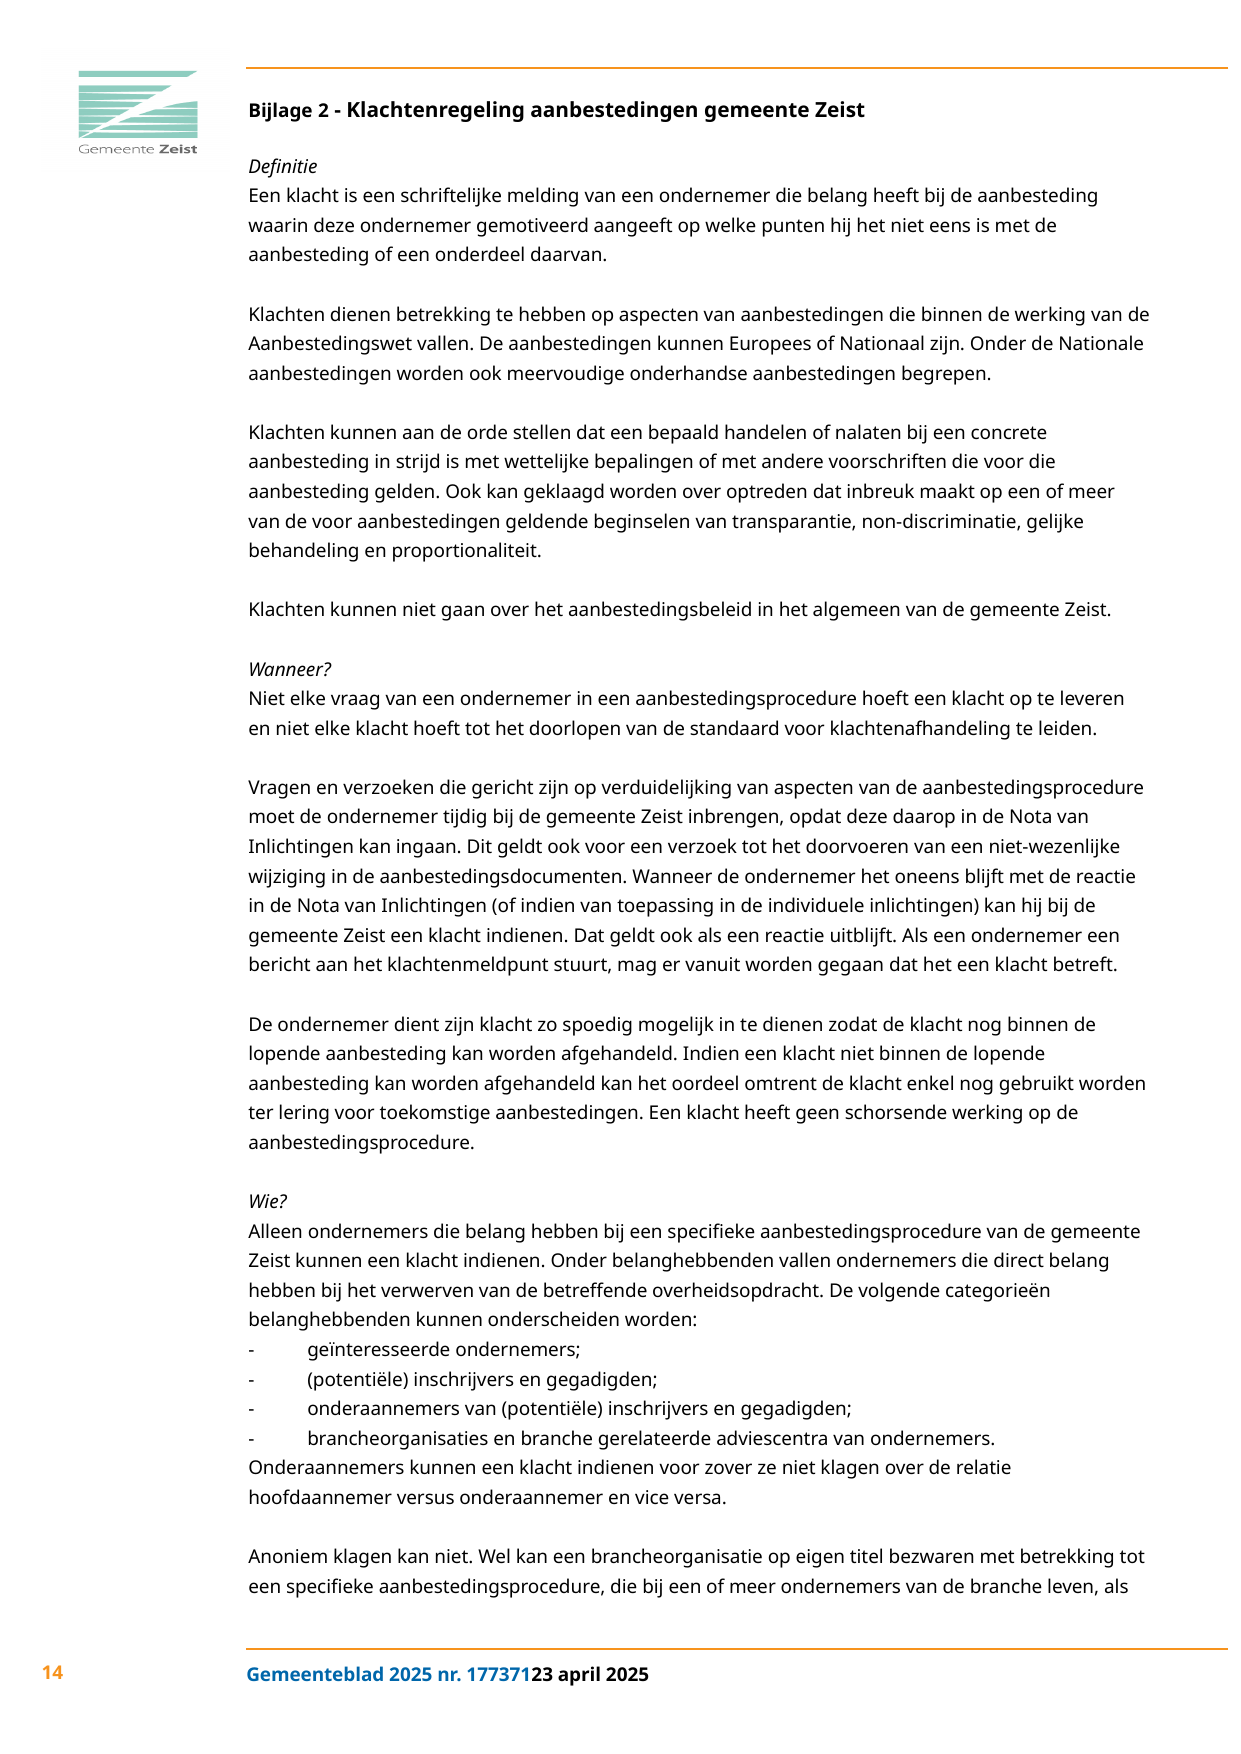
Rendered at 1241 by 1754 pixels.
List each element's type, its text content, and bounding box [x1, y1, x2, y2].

text Bijlage 2 - Klachtenregeling aanbestedingen gemeente Zeist [248, 95, 1152, 123]
list onderaannemers van (potentiële) inschrijvers en gegadigden; [248, 1395, 1152, 1421]
text Niet elke vraag van een ondernemer in een aanbestedingsprocedure hoeft een klacht op te leveren en niet elke klacht hoeft tot het doorlopen van de standaard voor klachtenafhandeling te leiden. [248, 685, 1152, 741]
picture [41, 47, 231, 172]
text Anoniem klagen kan niet. Wel kan een brancheorganisatie op eigen titel bezwaren met betrekking tot een specifieke aanbestedingsprocedure, die bij een of meer ondernemers van de branche leven, als [248, 1543, 1152, 1599]
text Definitie [248, 153, 1152, 179]
text Een klacht is een schriftelijke melding van een ondernemer die belang heeft bij de aanbesteding waarin deze ondernemer gemotiveerd aangeeft op welke punten hij het niet eens is met de aanbesteding of een onderdeel daarvan. [248, 182, 1152, 267]
list brancheorganisaties en branche gerelateerde adviescentra van ondernemers. [248, 1425, 1152, 1451]
text Wanneer? [248, 656, 1152, 682]
text De ondernemer dient zijn klacht zo spoedig mogelijk in te dienen zodat de klacht nog binnen de lopende aanbesteding kan worden afgehandeld. Indien een klacht niet binnen de lopende aanbesteding kan worden afgehandeld kan het oordeel omtrent de klacht enkel nog gebruikt worden ter lering voor toekomstige aanbestedingen. Een klacht heeft geen schorsende werking op de aanbestedingsprocedure. [248, 1011, 1152, 1155]
text Wie? [248, 1188, 1152, 1214]
text Klachten kunnen aan de orde stellen dat een bepaald handelen of nalaten bij een concrete aanbesteding in strijd is met wettelijke bepalingen of met andere voorschriften die voor die aanbesteding gelden. Ook kan geklaagd worden over optreden dat inbreuk maakt op een of meer van de voor aanbestedingen geldende beginselen van transparantie, non-discriminatie, gelijke behandeling en proportionaliteit. [248, 419, 1152, 563]
text Klachten kunnen niet gaan over het aanbestedingsbeleid in het algemeen van de gemeente Zeist. [248, 597, 1152, 622]
list geïnteresseerde ondernemers; [248, 1336, 1152, 1362]
text Alleen ondernemers die belang hebben bij een specifieke aanbestedingsprocedure van de gemeente Zeist kunnen een klacht indienen. Onder belanghebbenden vallen ondernemers die direct belang hebben bij het verwerven van de betreffende overheidsopdracht. De volgende categorieën belanghebbenden kunnen onderscheiden worden: [248, 1218, 1152, 1332]
text Onderaannemers kunnen een klacht indienen voor zover ze niet klagen over de relatie hoofdaannemer versus onderaannemer en vice versa. [248, 1454, 1152, 1510]
list (potentiële) inschrijvers en gegadigden; [248, 1366, 1152, 1392]
text Klachten dienen betrekking te hebben op aspecten van aanbestedingen die binnen de werking van de Aanbestedingswet vallen. De aanbestedingen kunnen Europees of Nationaal zijn. Onder de Nationale aanbestedingen worden ook meervoudige onderhandse aanbestedingen begrepen. [248, 301, 1152, 386]
text Vragen en verzoeken die gericht zijn op verduidelijking van aspecten van de aanbestedingsprocedure moet de ondernemer tijdig bij de gemeente Zeist inbrengen, opdat deze daarop in de Nota van Inlichtingen kan ingaan. Dit geldt ook voor een verzoek tot het doorvoeren van een niet-wezenlijke wijziging in de aanbestedingsdocumenten. Wanneer de ondernemer het oneens blijft met de reactie in de Nota van Inlichtingen (of indien van toepassing in de individuele inlichtingen) kan hij bij de gemeente Zeist een klacht indienen. Dat geldt ook als een reactie uitblijft. Als een ondernemer een bericht aan het klachtenmeldpunt stuurt, mag er vanuit worden gegaan dat het een klacht betreft. [248, 774, 1152, 977]
